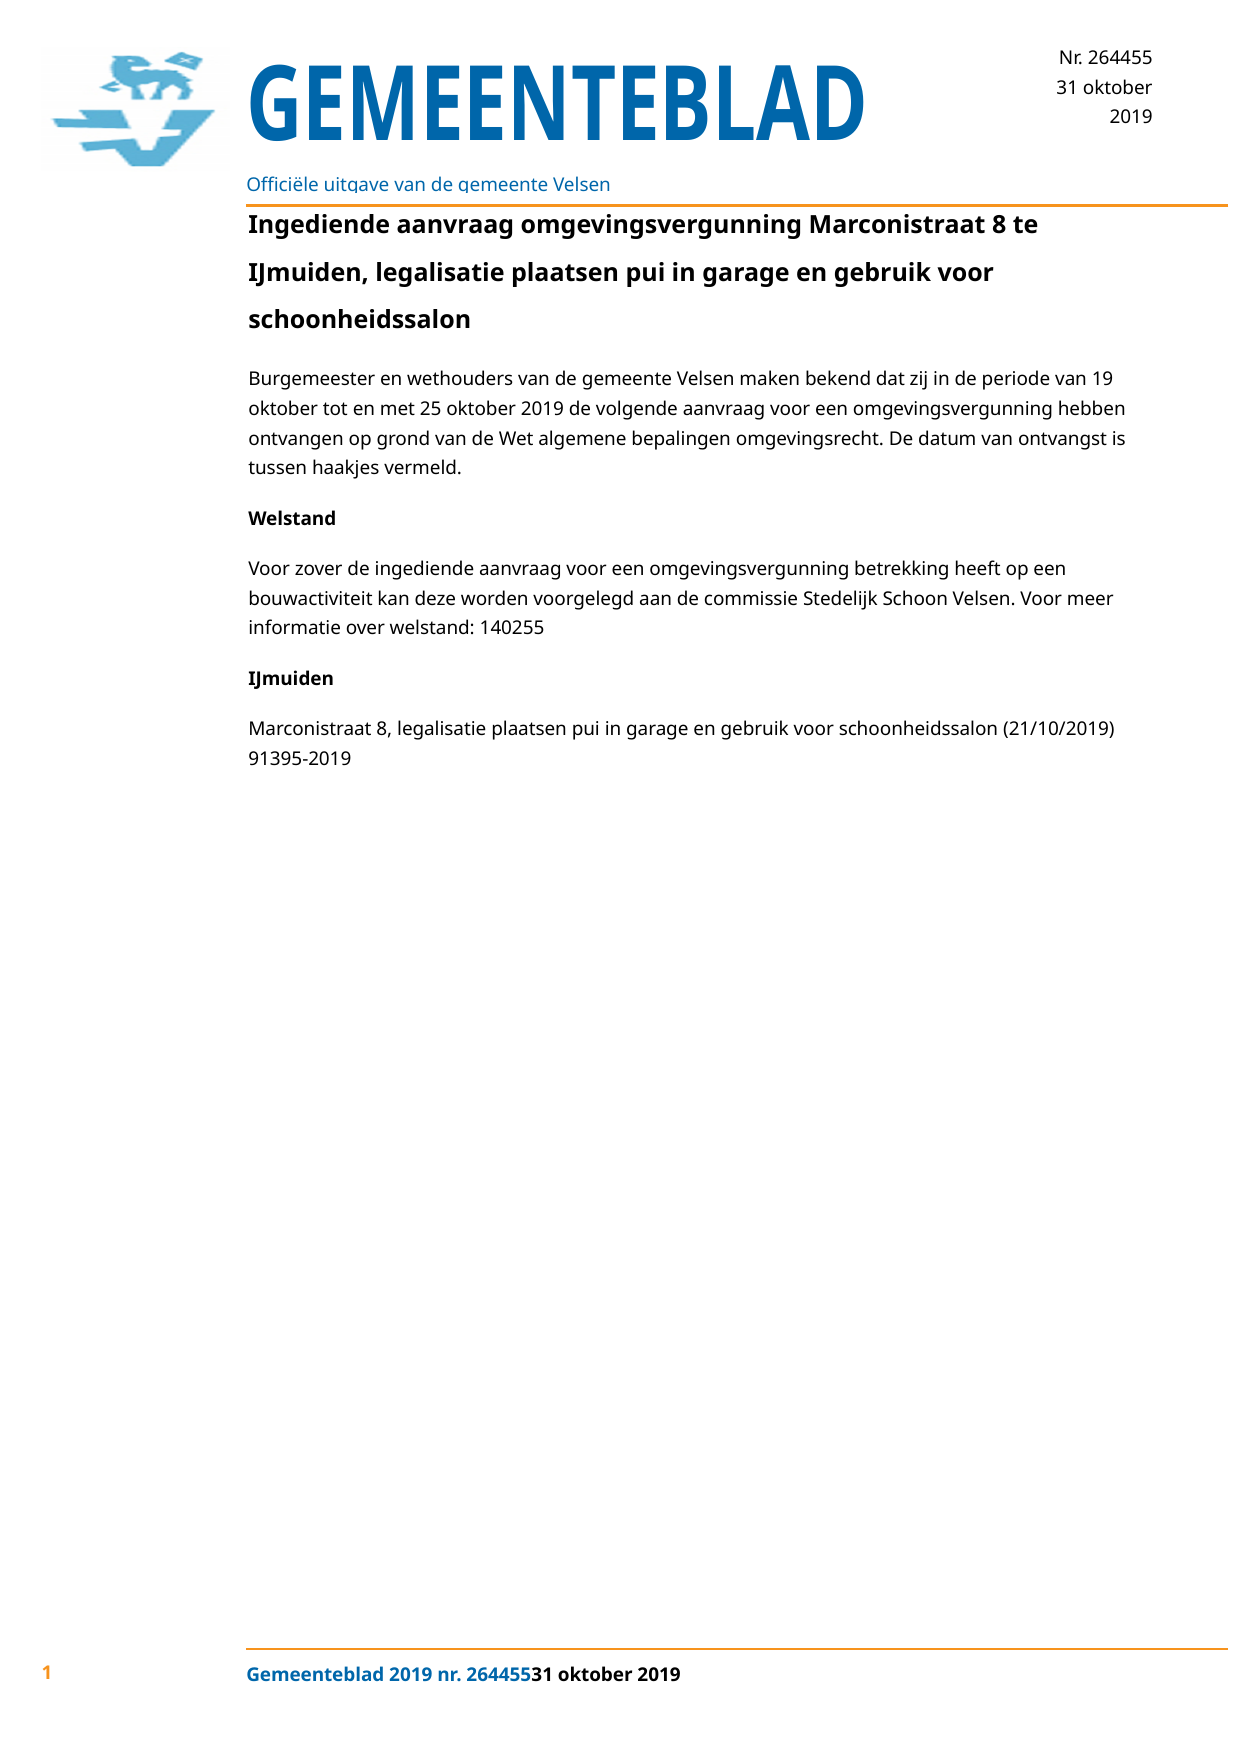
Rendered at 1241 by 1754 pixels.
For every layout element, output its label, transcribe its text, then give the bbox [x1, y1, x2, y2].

text IJmuiden [248, 665, 1152, 690]
text Burgemeester en wethouders van de gemeente Velsen maken bekend dat zij in de periode van 19 oktober tot en met 25 oktober 2019 de volgende aanvraag voor een omgevingsvergunning hebben ontvangen op grond van de Wet algemene bepalingen omgevingsrecht. De datum van ontvangst is tussen haakjes vermeld. [248, 366, 1152, 480]
text Marconistraat 8, legalisatie plaatsen pui in garage en gebruik voor schoonheidssalon (21/10/2019) 91395-2019 [248, 715, 1152, 770]
picture [41, 47, 231, 172]
text Ingediende aanvraag omgevingsvergunning Marconistraat 8 te IJmuiden, legalisatie plaatsen pui in garage en gebruik voor schoonheidssalon [248, 207, 1152, 336]
text Voor zover de ingediende aanvraag voor een omgevingsvergunning betrekking heeft op een bouwactiviteit kan deze worden voorgelegd aan de commissie Stedelijk Schoon Velsen. Voor meer informatie over welstand: 140255 [248, 555, 1152, 640]
text Welstand [248, 505, 1152, 530]
